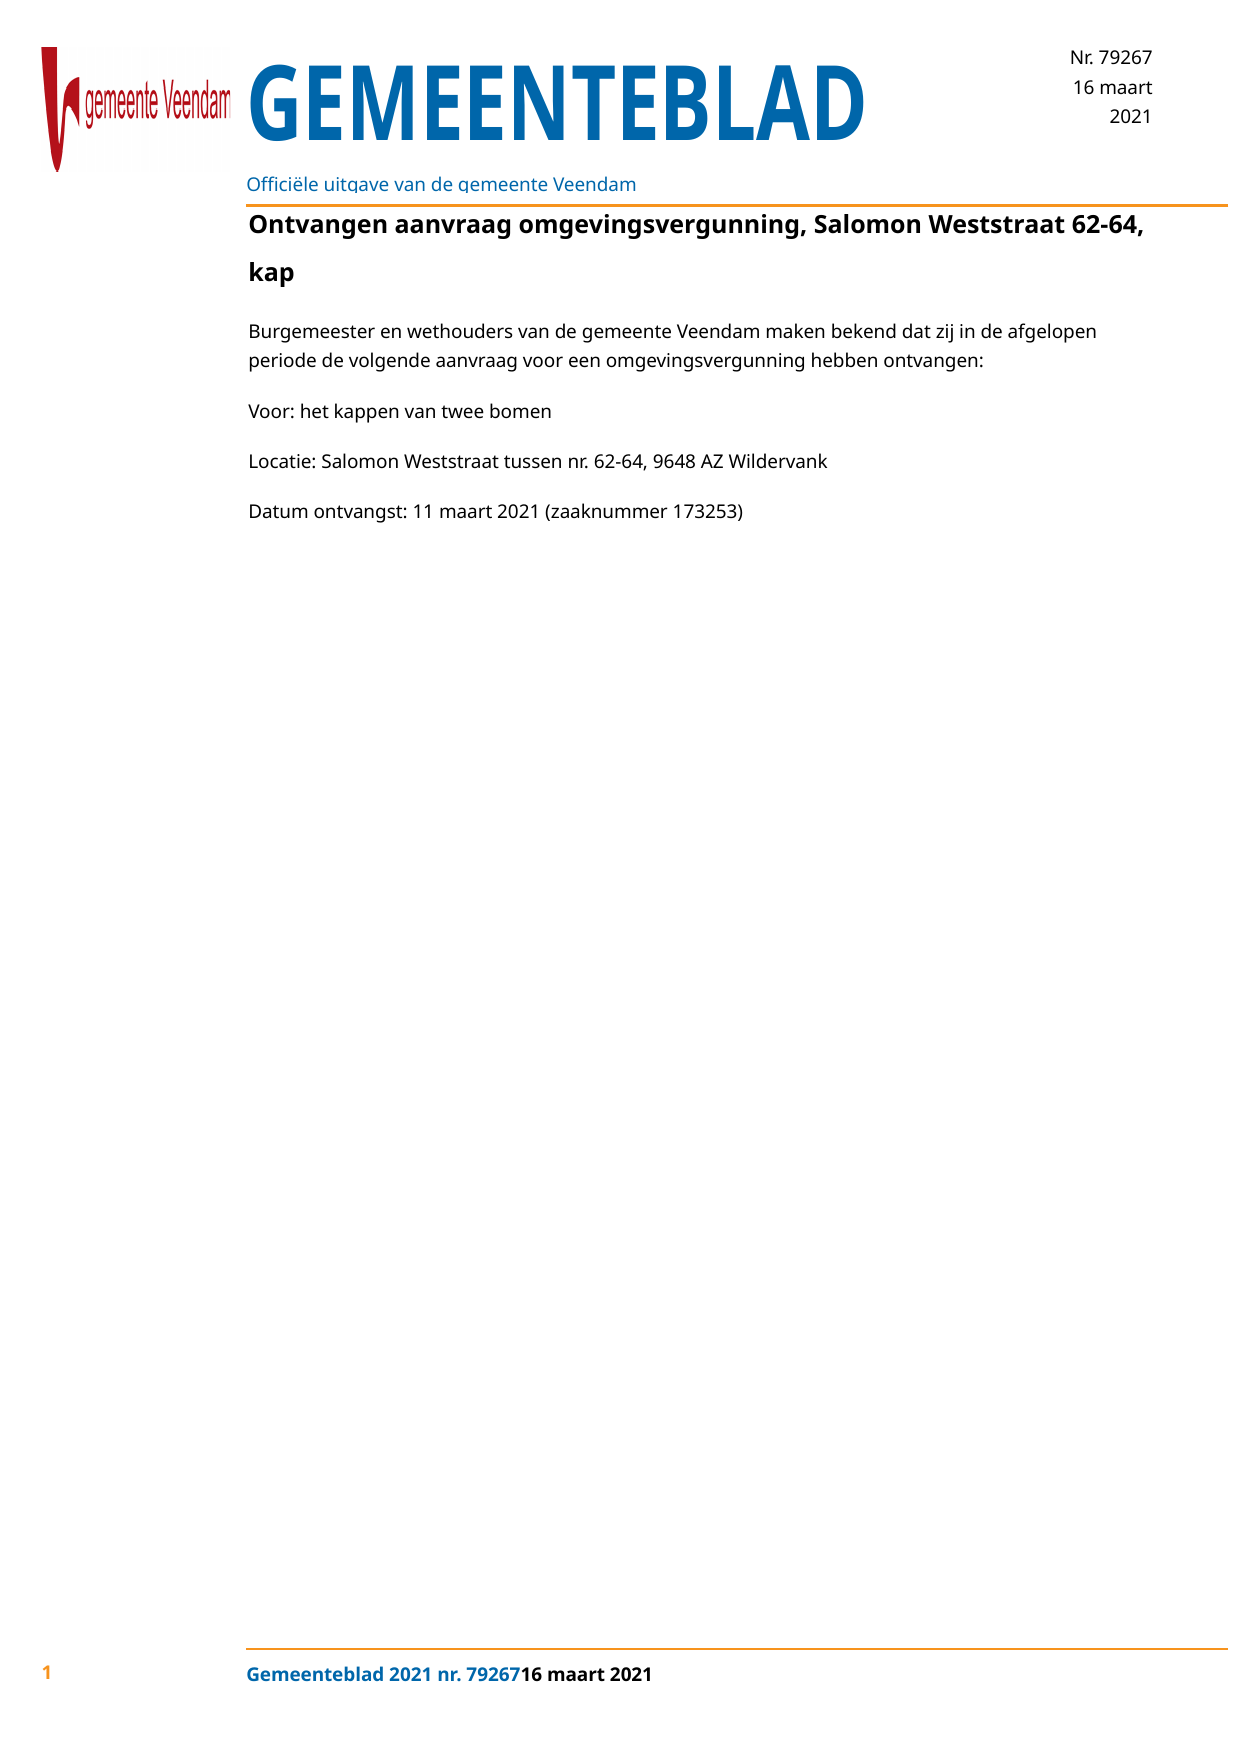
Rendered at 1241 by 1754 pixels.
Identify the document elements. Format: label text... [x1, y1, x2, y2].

text Ontvangen aanvraag omgevingsvergunning, Salomon Weststraat 62-64, kap [248, 207, 1152, 288]
text Voor: het kappen van twee bomen [248, 398, 1152, 424]
text Locatie: Salomon Weststraat tussen nr. 62-64, 9648 AZ Wildervank [248, 448, 1152, 474]
text Burgemeester en wethouders van de gemeente Veendam maken bekend dat zij in de afgelopen periode de volgende aanvraag voor een omgevingsvergunning hebben ontvangen: [248, 318, 1152, 373]
picture [41, 47, 231, 172]
text Datum ontvangst: 11 maart 2021 (zaaknummer 173253) [248, 499, 1152, 524]
